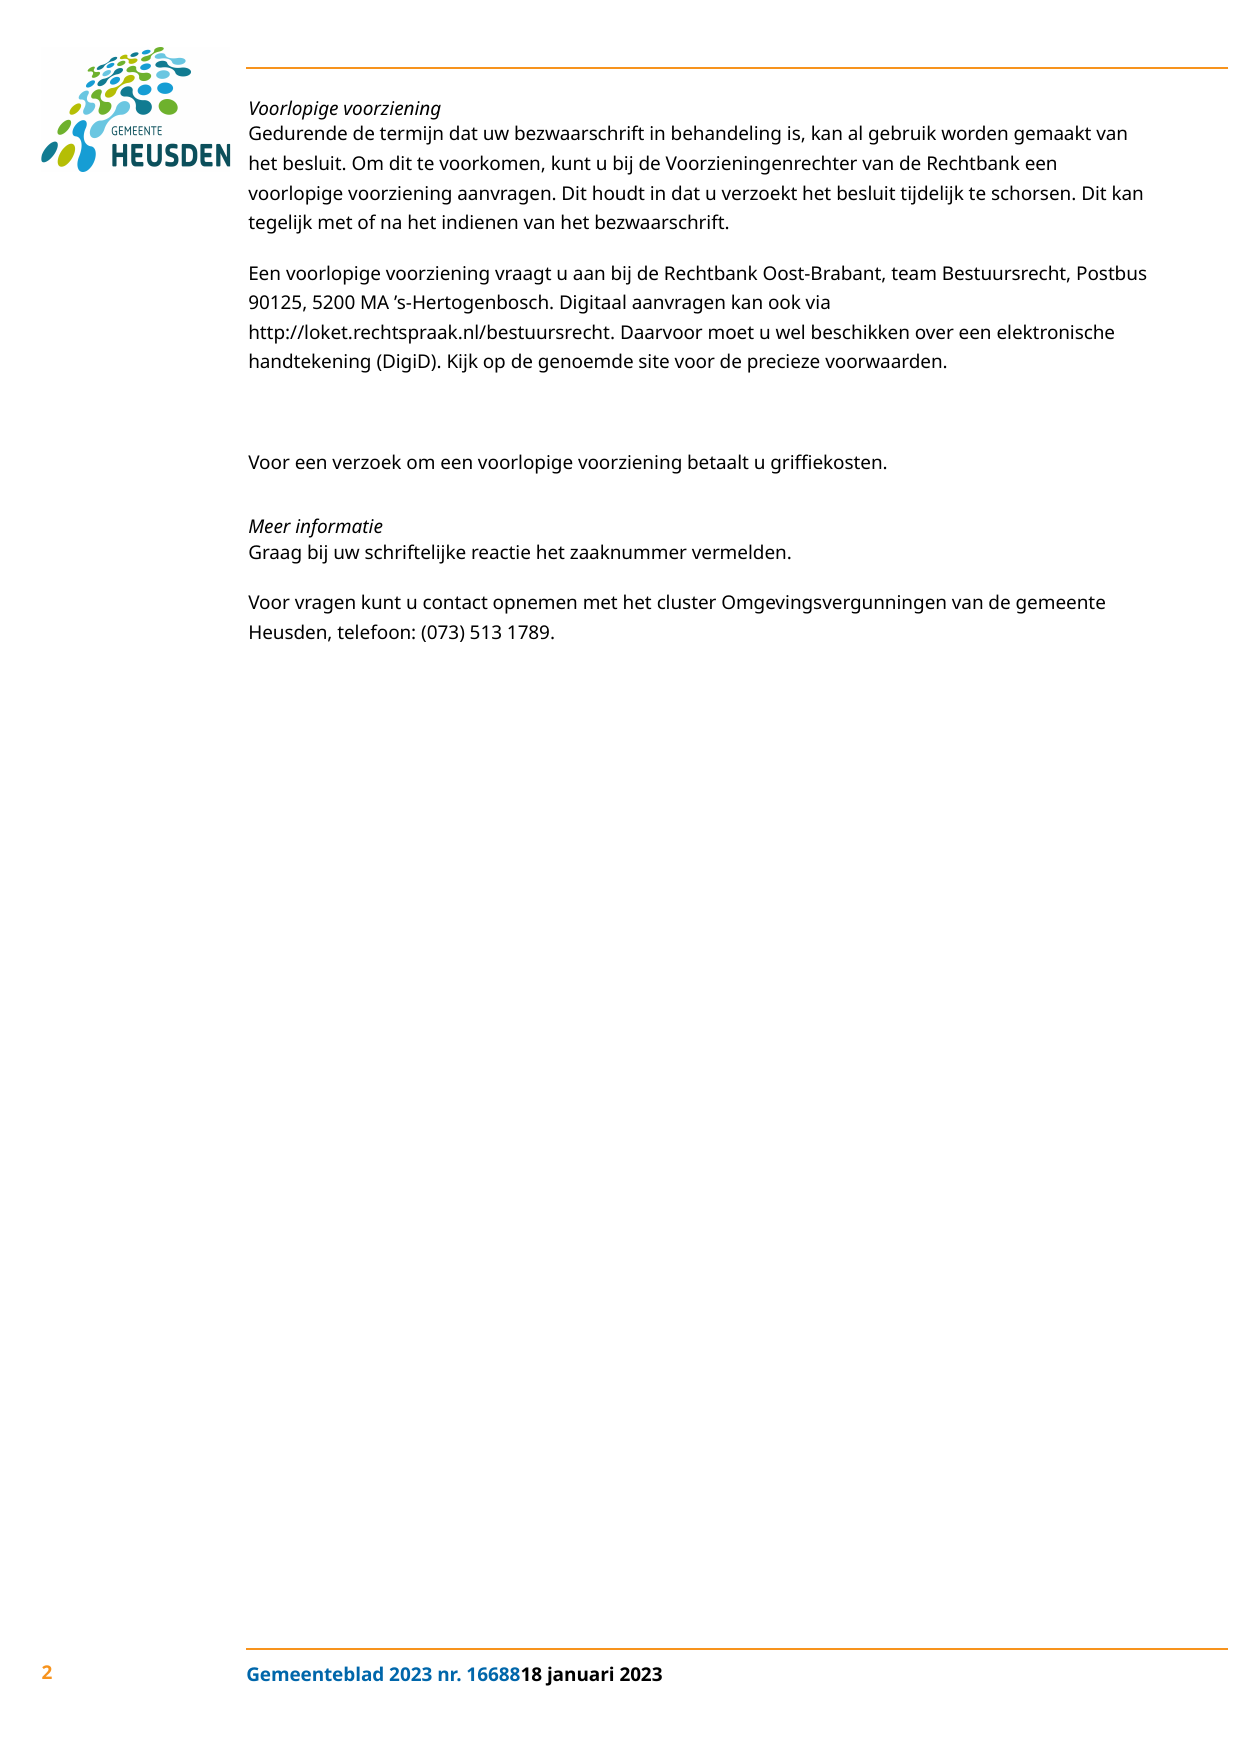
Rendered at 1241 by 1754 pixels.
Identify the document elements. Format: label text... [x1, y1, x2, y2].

text Voorlopige voorziening [248, 95, 1152, 121]
text Gedurende de termijn dat uw bezwaarschrift in behandeling is, kan al gebruik worden gemaakt van het besluit. Om dit te voorkomen, kunt u bij de Voorzieningenrechter van de Rechtbank een voorlopige voorziening aanvragen. Dit houdt in dat u verzoekt het besluit tijdelijk te schorsen. Dit kan tegelijk met of na het indienen van het bezwaarschrift. [248, 121, 1152, 235]
text Voor vragen kunt u contact opnemen met het cluster Omgevingsvergunningen van de gemeente Heusden, telefoon: (073) 513 1789. [248, 589, 1152, 645]
text Een voorlopige voorziening vraagt u aan bij de Rechtbank Oost-Brabant, team Bestuursrecht, Postbus 90125, 5200 MA ’s-Hertogenbosch. Digitaal aanvragen kan ook via http://loket.rechtspraak.nl/bestuursrecht. Daarvoor moet u wel beschikken over een elektronische handtekening (DigiD). Kijk op de genoemde site voor de precieze voorwaarden. [248, 260, 1152, 374]
text Voor een verzoek om een voorlopige voorziening betaalt u griffiekosten. [248, 449, 1152, 475]
picture [41, 47, 231, 172]
text Meer informatie [248, 513, 1152, 539]
text Graag bij uw schriftelijke reactie het zaaknummer vermelden. [248, 539, 1152, 565]
